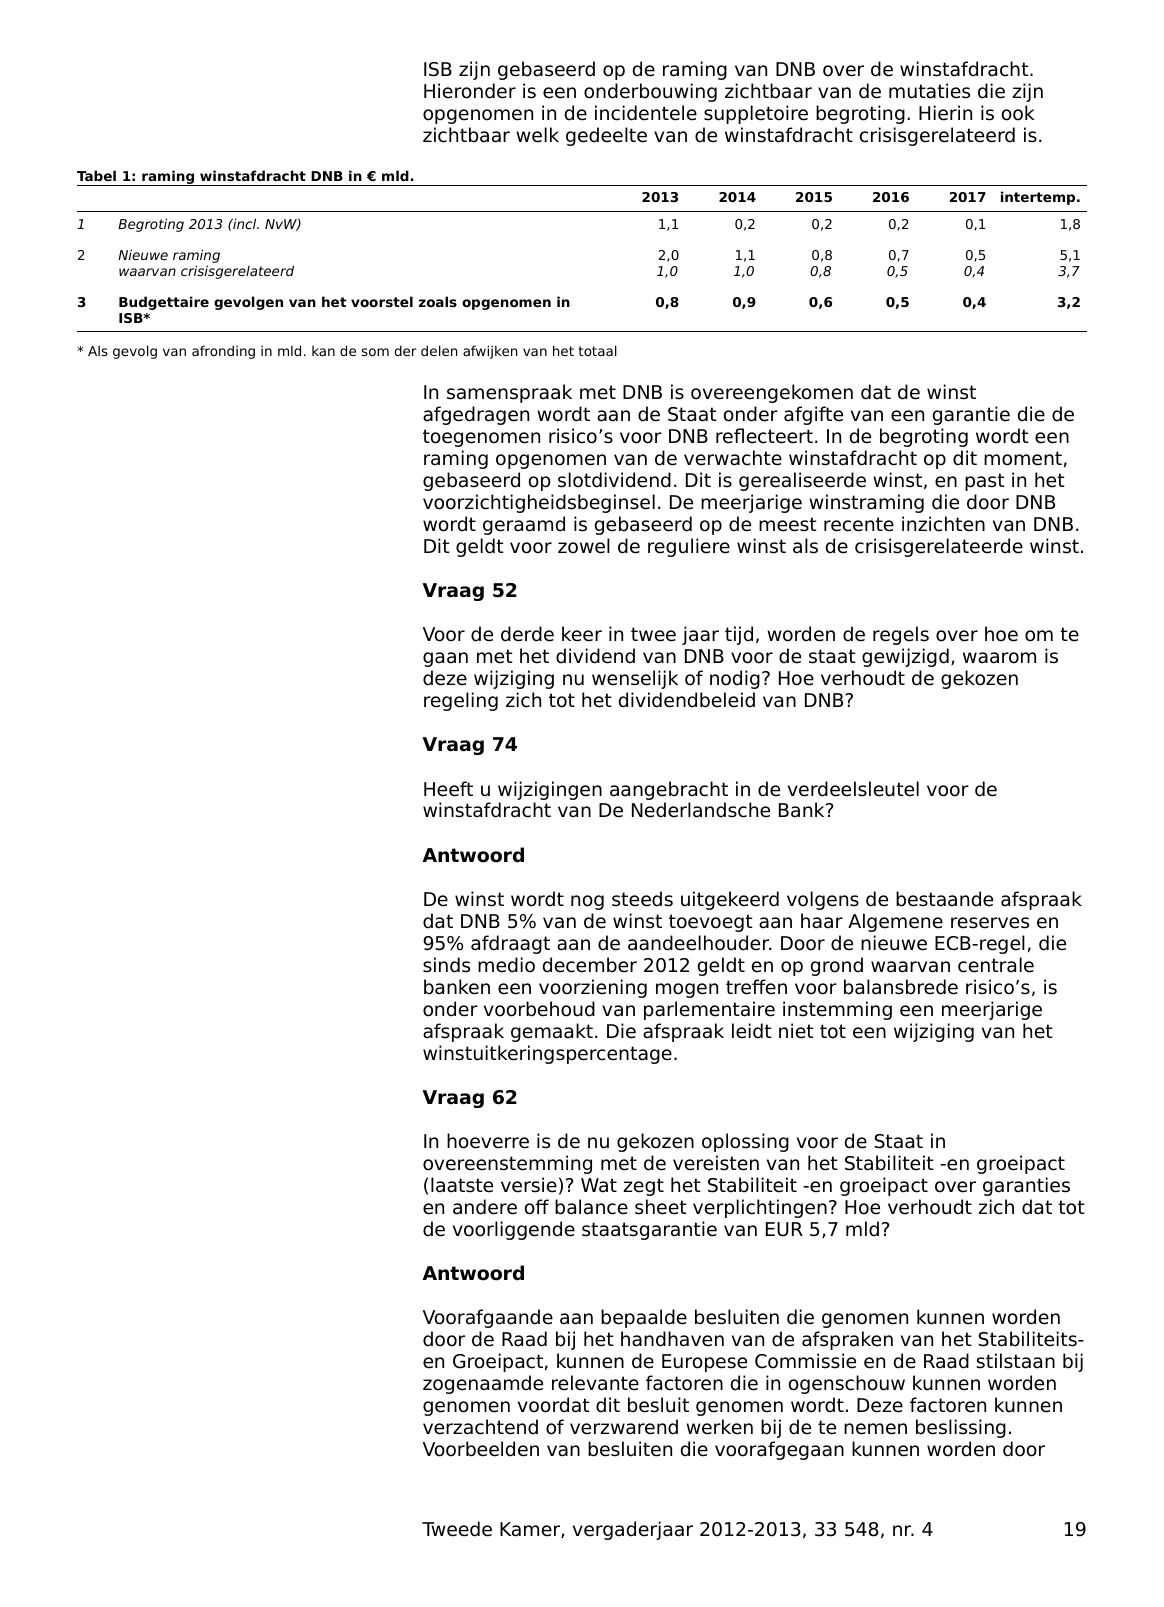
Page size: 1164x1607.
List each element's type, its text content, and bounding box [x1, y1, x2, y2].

table_cell 1,1 [608, 212, 685, 232]
table_cell 2014 [685, 186, 762, 211]
table_cell 5,1 [992, 248, 1087, 264]
text Voorafgaande aan bepaalde besluiten die genomen kunnen worden door de Raad bij het handhaven van de afspraken van het Stabiliteits- en Groeipact, kunnen de Europese Commissie en de Raad stilstaan bij zogenaamde relevante factoren die in ogenschouw kunnen worden genomen voordat dit besluit genomen wordt. Deze factoren kunnen verzachtend of verzwarend werken bij de te nemen beslissing. Voorbeelden van besluiten die voorafgegaan kunnen worden door [422, 1307, 1087, 1461]
table_cell 0,4 [915, 264, 992, 279]
table_cell [762, 232, 838, 248]
text ISB zijn gebaseerd op de raming van DNB over de winstafdracht. Hieronder is een onderbouwing zichtbaar van de mutaties die zijn opgenomen in de incidentele suppletoire begroting. Hierin is ook zichtbaar welk gedeelte van de winstafdracht crisisgerelateerd is. [422, 59, 1087, 147]
text De winst wordt nog steeds uitgekeerd volgens de bestaande afspraak dat DNB 5% van de winst toevoegt aan haar Algemene reserves en 95% afdraagt aan de aandeelhouder. Door de nieuwe ECB-regel, die sinds medio december 2012 geldt en op grond waarvan centrale banken een voorziening mogen treffen voor balansbrede risico’s, is onder voorbehoud van parlementaire instemming een meerjarige afspraak gemaakt. Die afspraak leidt niet tot een wijziging van het winstuitkeringspercentage. [422, 889, 1087, 1064]
table_cell waarvan crisisgerelateerd [112, 264, 608, 279]
table_cell [608, 232, 685, 248]
text Voor de derde keer in twee jaar tijd, worden de regels over hoe om te gaan met het dividend van DNB voor de staat gewijzigd, waarom is deze wijziging nu wenselijk of nodig? Hoe verhoudt de gekozen regeling zich tot het dividendbeleid van DNB? [422, 624, 1087, 712]
subtitle Vraag 74 [422, 734, 1087, 756]
table_cell 0,2 [685, 212, 762, 232]
subtitle Vraag 52 [422, 580, 1087, 602]
table_cell 0,5 [839, 295, 915, 331]
table_cell 0,2 [839, 212, 915, 232]
table_cell 0,1 [915, 212, 992, 232]
table_cell 3 [77, 295, 112, 331]
table_cell [112, 186, 608, 211]
table_cell 0,5 [839, 264, 915, 279]
table_cell [77, 279, 112, 295]
table_cell 0,8 [762, 264, 838, 279]
table_cell [992, 279, 1087, 295]
table_cell [608, 279, 685, 295]
table_cell Budgettaire gevolgen van het voorstel zoals opgenomen in ISB* [112, 295, 608, 331]
table_cell 1 [77, 212, 112, 232]
table_cell Begroting 2013 (incl. NvW) [112, 212, 608, 232]
table_cell 0,5 [915, 248, 992, 264]
table_cell [992, 232, 1087, 248]
subtitle Antwoord [422, 844, 1087, 867]
table_cell [915, 232, 992, 248]
table_cell 0,4 [915, 295, 992, 331]
table_cell 3,2 [992, 295, 1087, 331]
table_cell 0,8 [608, 295, 685, 331]
table_cell [915, 279, 992, 295]
table_cell [112, 279, 608, 295]
table_cell 2 [77, 248, 112, 264]
table_cell [839, 232, 915, 248]
table_cell [77, 232, 112, 248]
table_cell 0,9 [685, 295, 762, 331]
table_cell 0,2 [762, 212, 838, 232]
table_cell 0,8 [762, 248, 838, 264]
text In samenspraak met DNB is overeengekomen dat de winst afgedragen wordt aan de Staat onder afgifte van een garantie die de toegenomen risico’s voor DNB reflecteert. In de begroting wordt een raming opgenomen van de verwachte winstafdracht op dit moment, gebaseerd op slotdividend. Dit is gerealiseerde winst, en past in het voorzichtigheidsbeginsel. De meerjarige winstraming die door DNB wordt geraamd is gebaseerd op de meest recente inzichten van DNB. Dit geldt voor zowel de reguliere winst als de crisisgerelateerde winst. [422, 382, 1087, 558]
table_cell [685, 232, 762, 248]
table_cell 2,0 [608, 248, 685, 264]
table_header Tabel 1: raming winstafdracht DNB in € mld. [77, 169, 1087, 184]
table_cell [77, 264, 112, 279]
table_cell intertemp. [992, 186, 1087, 211]
table_cell 0,6 [762, 295, 838, 331]
text Heeft u wijzigingen aangebracht in de verdeelsleutel voor de winstafdracht van De Nederlandsche Bank? [422, 778, 1087, 822]
table_cell 2013 [608, 186, 685, 211]
table_cell 1,8 [992, 212, 1087, 232]
table_cell Nieuwe raming [112, 248, 608, 264]
subtitle Vraag 62 [422, 1087, 1087, 1109]
table_cell * Als gevolg van afronding in mld. kan de som der delen afwijken van het totaal [77, 332, 1087, 360]
table_cell 0,7 [839, 248, 915, 264]
table_cell 2015 [762, 186, 838, 211]
table_cell [839, 279, 915, 295]
table_cell 1,0 [608, 264, 685, 279]
subtitle Antwoord [422, 1263, 1087, 1285]
table_cell [762, 279, 838, 295]
table_cell 2016 [839, 186, 915, 211]
text In hoeverre is de nu gekozen oplossing voor de Staat in overeenstemming met de vereisten van het Stabiliteit -en groeipact (laatste versie)? Wat zegt het Stabiliteit -en groeipact over garanties en andere off balance sheet verplichtingen? Hoe verhoudt zich dat tot de voorliggende staatsgarantie van EUR 5,7 mld? [422, 1131, 1087, 1241]
table_cell [685, 279, 762, 295]
table_cell 1,0 [685, 264, 762, 279]
table_cell [77, 186, 112, 211]
table_cell [112, 232, 608, 248]
table_cell 2017 [915, 186, 992, 211]
table_cell 3,7 [992, 264, 1087, 279]
table_cell 1,1 [685, 248, 762, 264]
